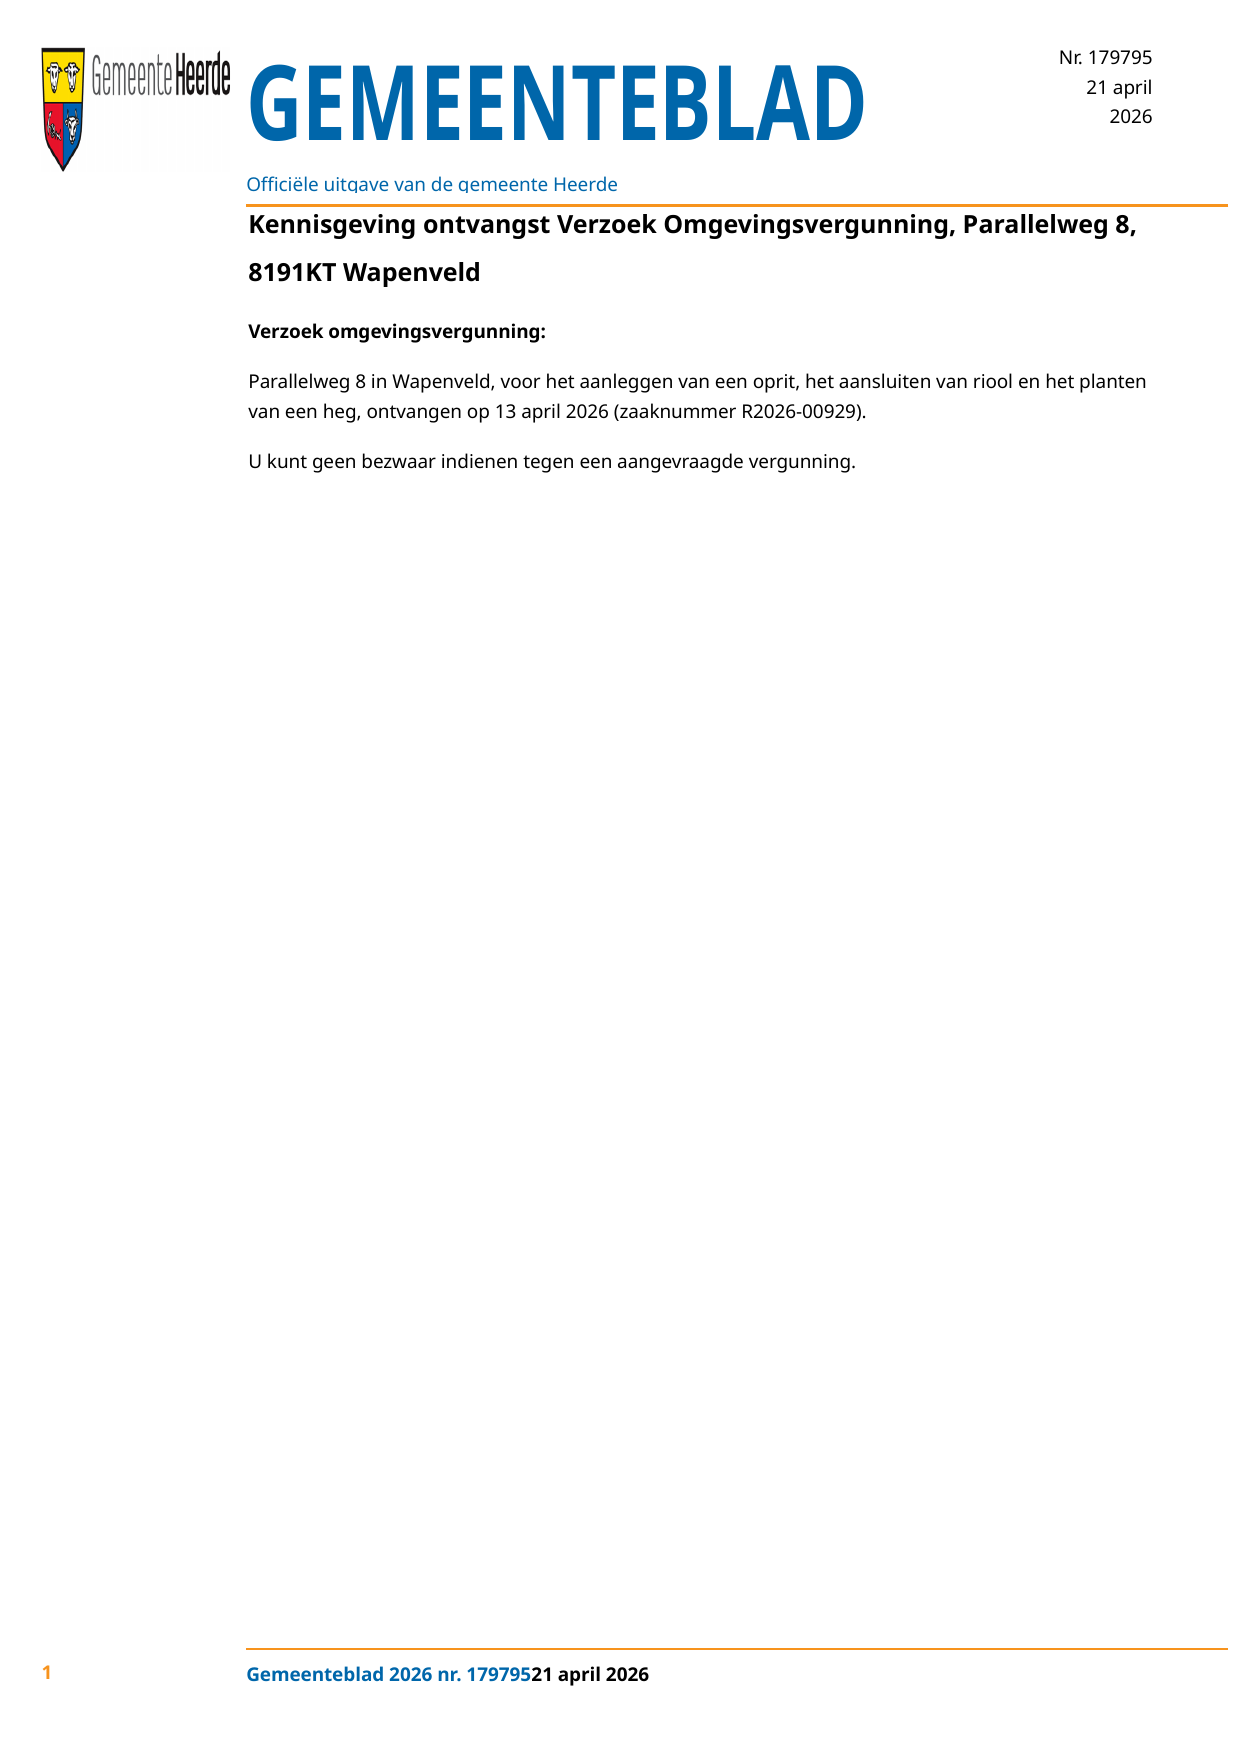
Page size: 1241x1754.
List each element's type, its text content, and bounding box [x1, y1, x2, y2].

text Kennisgeving ontvangst Verzoek Omgevingsvergunning, Parallelweg 8, 8191KT Wapenveld [248, 207, 1152, 288]
text U kunt geen bezwaar indienen tegen een aangevraagde vergunning. [248, 448, 1152, 474]
text Parallelweg 8 in Wapenveld, voor het aanleggen van een oprit, het aansluiten van riool en het planten van een heg, ontvangen op 13 april 2026 (zaaknummer R2026-00929). [248, 368, 1152, 424]
text Verzoek omgevingsvergunning: [248, 318, 1152, 344]
picture [41, 47, 231, 172]
